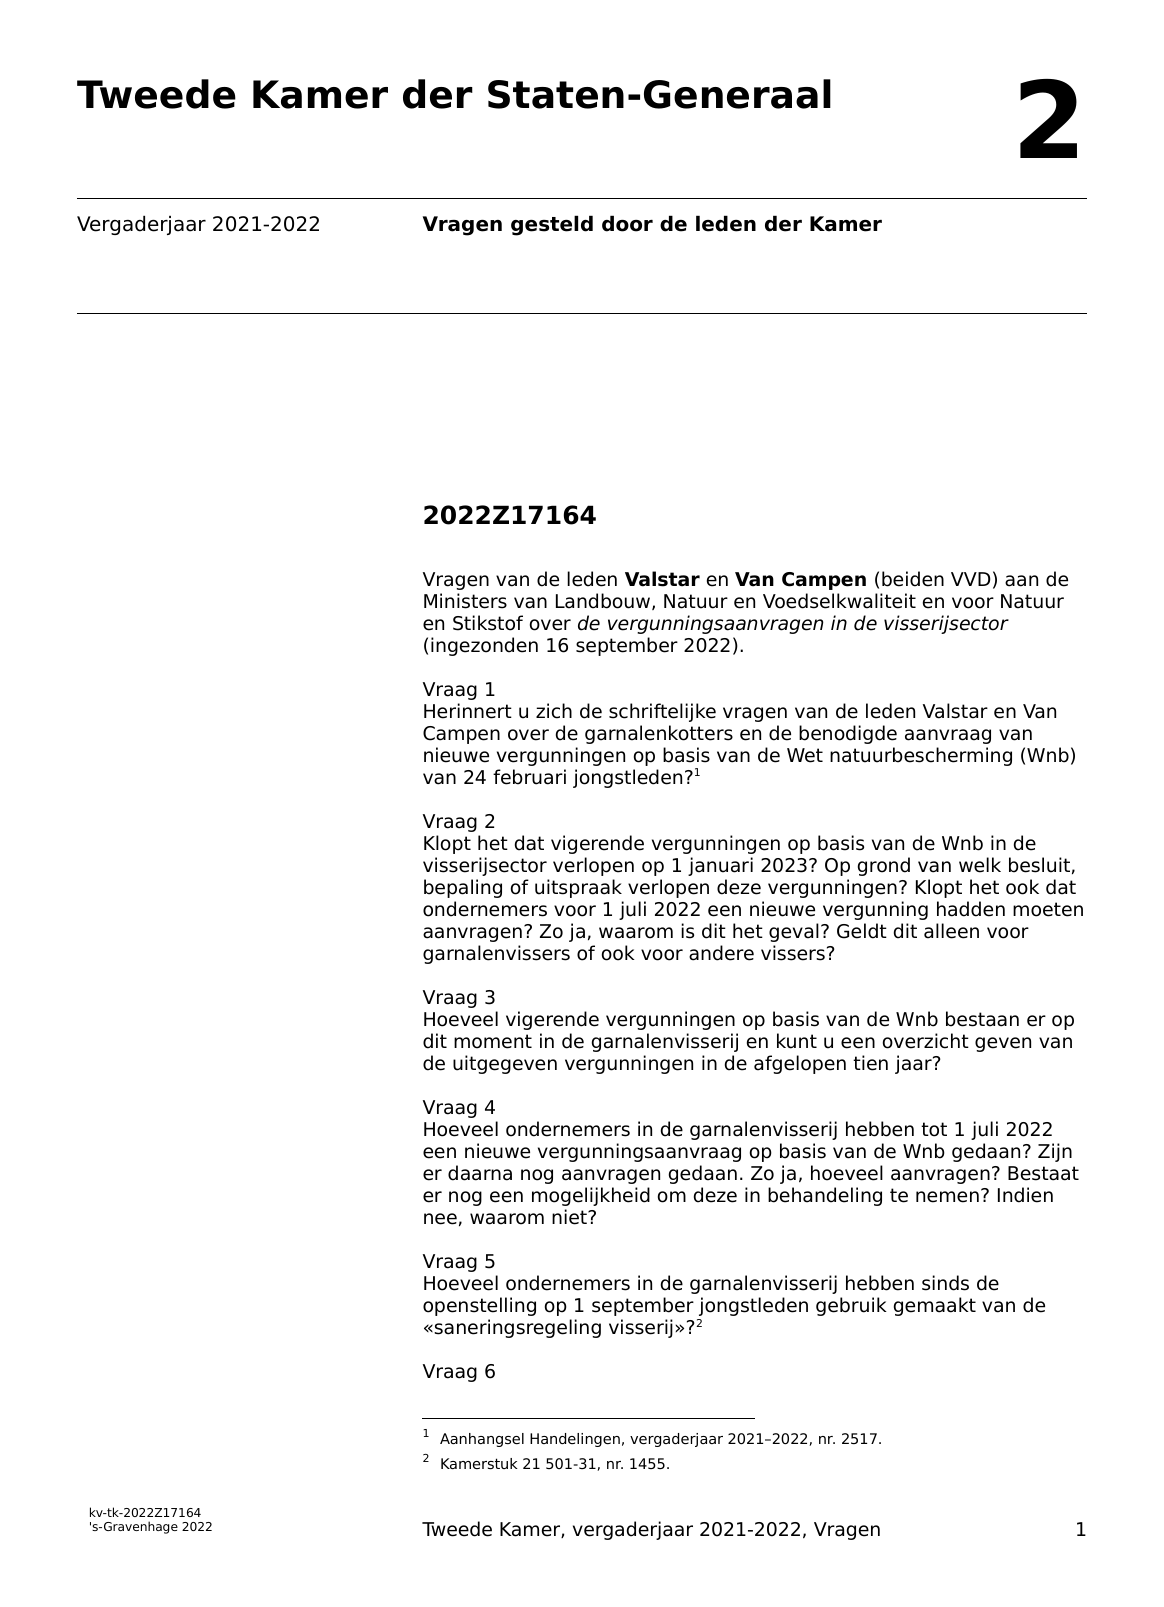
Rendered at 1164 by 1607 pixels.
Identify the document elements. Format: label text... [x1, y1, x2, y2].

text Vragen van de leden Valstar en Van Campen (beiden VVD) aan de Ministers van Landbouw, Natuur en Voedselkwaliteit en voor Natuur en Stikstof over de vergunningsaanvragen in de visserijsector (ingezonden 16 september 2022). [422, 569, 1087, 657]
text 2022Z17164 [422, 501, 1087, 531]
table_header Tweede Kamer der Staten-Generaal [77, 59, 886, 198]
table_cell Vergaderjaar 2021-2022 [77, 199, 422, 313]
text Vraag 6 [422, 1361, 1087, 1383]
table_cell Vragen gesteld door de leden der Kamer [422, 199, 1087, 313]
text Vraag 2 [422, 811, 1087, 833]
text 's-Gravenhage 2022 [88, 1520, 323, 1534]
text Hoeveel ondernemers in de garnalenvisserij hebben sinds de openstelling op 1 september jongstleden gebruik gemaakt van de «saneringsregeling visserij»? [422, 1273, 1087, 1339]
text Aanhangsel Handelingen, vergaderjaar 2021–2022, nr. 2517. [422, 1427, 1087, 1449]
text Vraag 3 [422, 987, 1087, 1009]
text Klopt het dat vigerende vergunningen op basis van de Wnb in de visserijsector verlopen op 1 januari 2023? Op grond van welk besluit, bepaling of uitspraak verlopen deze vergunningen? Klopt het ook dat ondernemers voor 1 juli 2022 een nieuwe vergunning hadden moeten aanvragen? Zo ja, waarom is dit het geval? Geldt dit alleen voor garnalenvissers of ook voor andere vissers? [422, 833, 1087, 965]
text Vraag 4 [422, 1097, 1087, 1119]
text Vraag 5 [422, 1251, 1087, 1273]
text kv-tk-2022Z17164 [88, 1506, 323, 1520]
text Hoeveel vigerende vergunningen op basis van de Wnb bestaan er op dit moment in de garnalenvisserij en kunt u een overzicht geven van de uitgegeven vergunningen in de afgelopen tien jaar? [422, 1009, 1087, 1075]
text Hoeveel ondernemers in de garnalenvisserij hebben tot 1 juli 2022 een nieuwe vergunningsaanvraag op basis van de Wnb gedaan? Zijn er daarna nog aanvragen gedaan. Zo ja, hoeveel aanvragen? Bestaat er nog een mogelijkheid om deze in behandeling te nemen? Indien nee, waarom niet? [422, 1119, 1087, 1229]
text Kamerstuk 21 501-31, nr. 1455. [422, 1452, 1087, 1474]
table_header 2 [886, 59, 1087, 198]
text Vraag 1 [422, 679, 1087, 701]
text Herinnert u zich de schriftelijke vragen van de leden Valstar en Van Campen over de garnalenkotters en de benodigde aanvraag van nieuwe vergunningen op basis van de Wet natuurbescherming (Wnb) van 24 februari jongstleden? [422, 701, 1087, 789]
